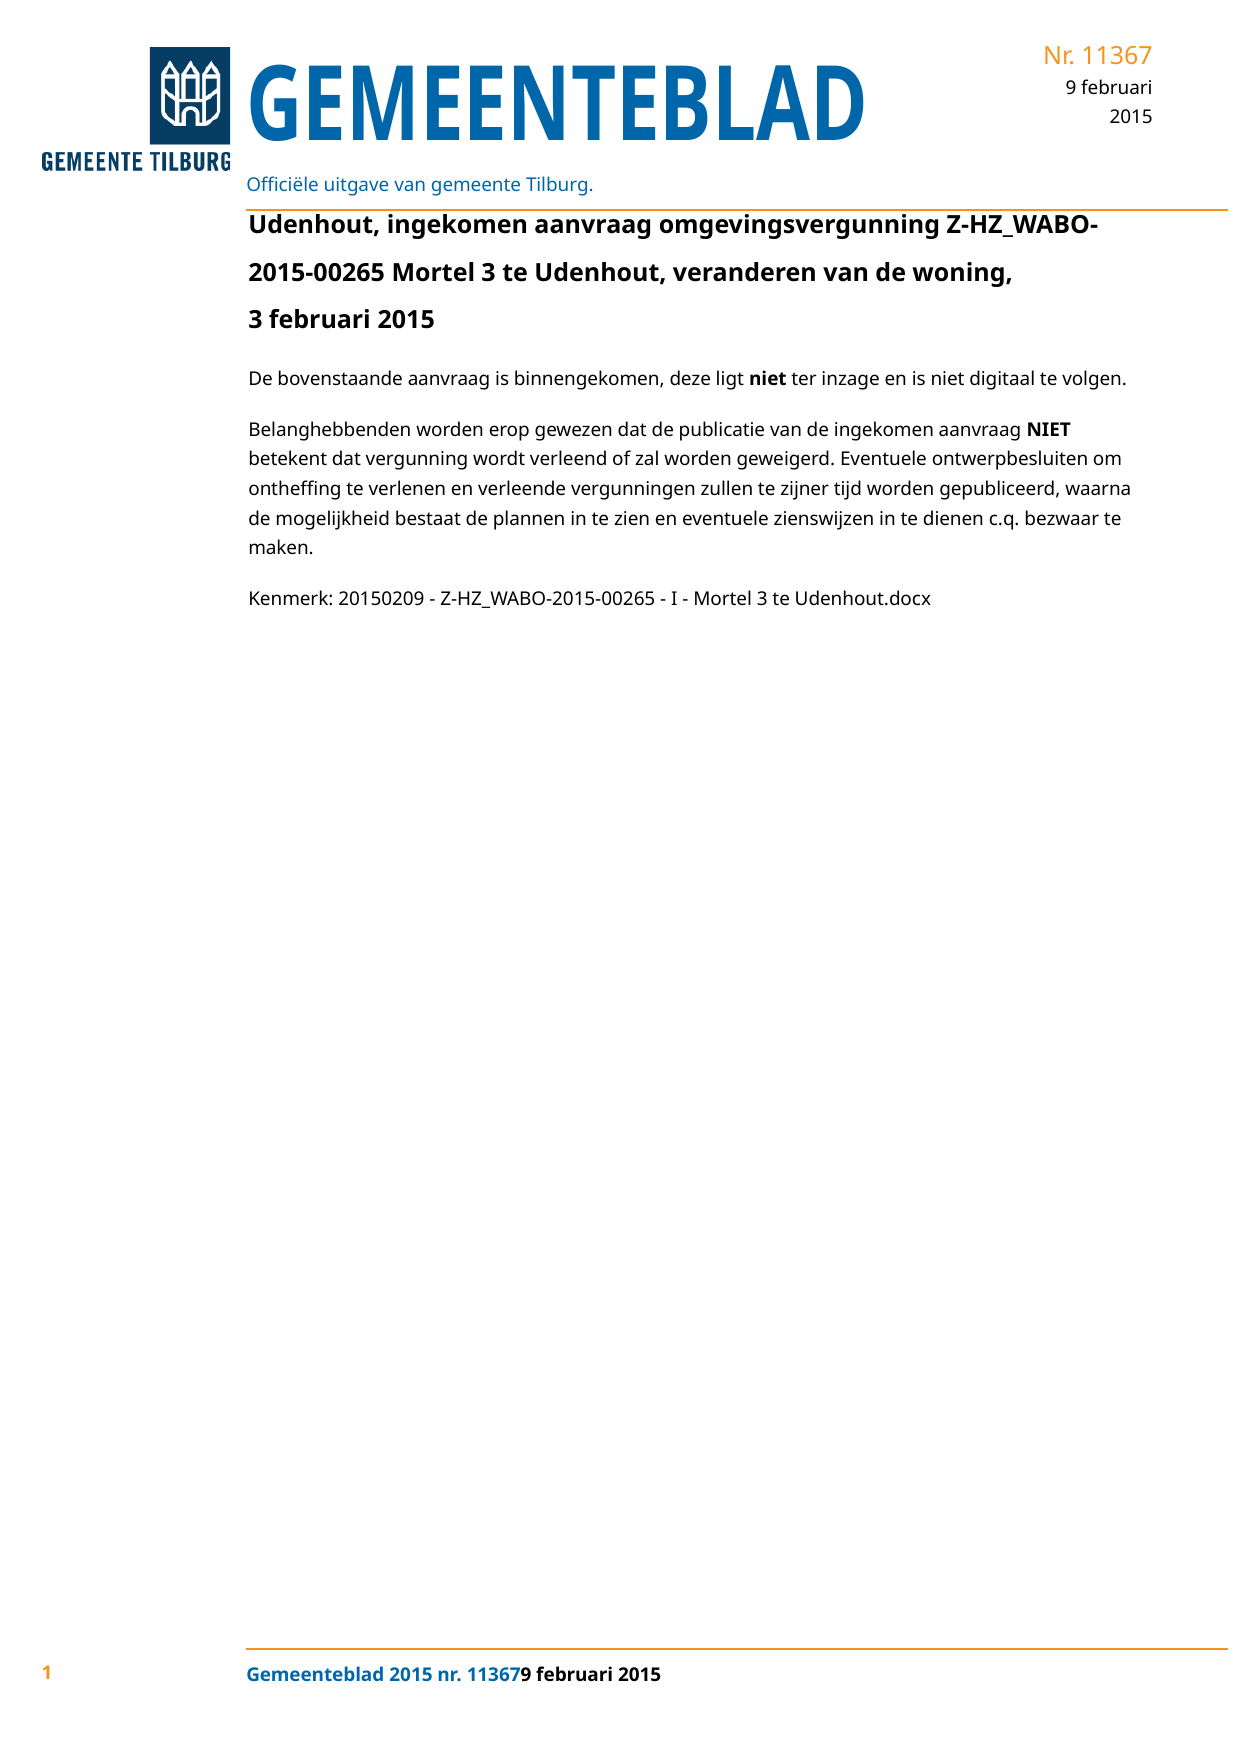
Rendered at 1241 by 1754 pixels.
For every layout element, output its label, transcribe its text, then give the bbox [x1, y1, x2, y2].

text Belanghebbenden worden erop gewezen dat de publicatie van de ingekomen aanvraag NIET betekent dat vergunning wordt verleend of zal worden geweigerd. Eventuele ontwerpbesluiten om ontheffing te verlenen en verleende vergunningen zullen te zijner tijd worden gepubliceerd, waarna de mogelijkheid bestaat de plannen in te zien en eventuele zienswijzen in te dienen c.q. bezwaar te maken. [248, 416, 1152, 560]
picture [41, 47, 231, 172]
text De bovenstaande aanvraag is binnengekomen, deze ligt niet ter inzage en is niet digitaal te volgen. [248, 366, 1152, 391]
text Kenmerk: 20150209 - Z-HZ_WABO-2015-00265 - I - Mortel 3 te Udenhout.docx [248, 585, 1152, 610]
text Udenhout, ingekomen aanvraag omgevingsvergunning Z-HZ_WABO-2015-00265 Mortel 3 te Udenhout, veranderen van de woning, 3 februari 2015 [248, 211, 1152, 336]
